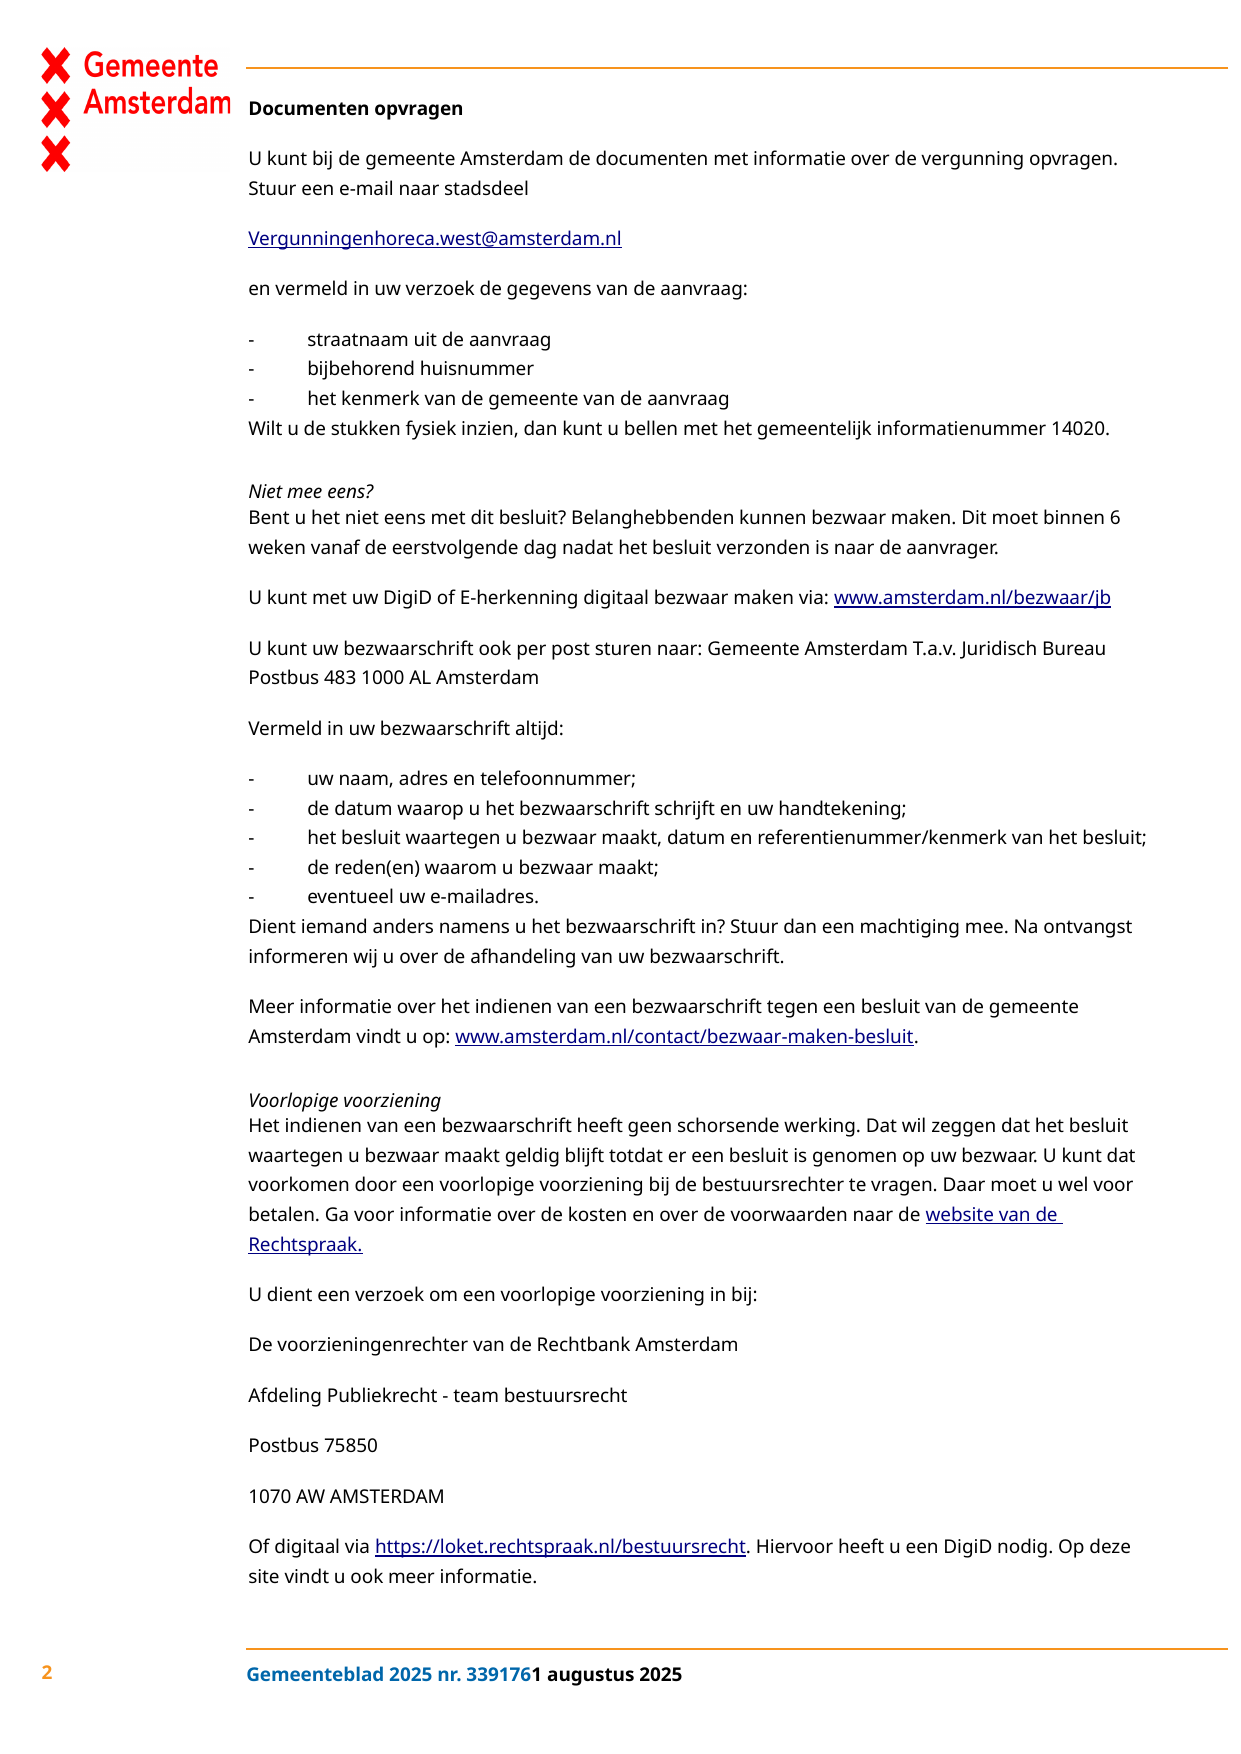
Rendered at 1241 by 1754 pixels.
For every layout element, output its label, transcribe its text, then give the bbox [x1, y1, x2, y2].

list eventueel uw e-mailadres. [248, 884, 1152, 909]
text U kunt uw bezwaarschrift ook per post sturen naar: Gemeente Amsterdam T.a.v. Juridisch Bureau Postbus 483 1000 AL Amsterdam [248, 635, 1152, 690]
text De voorzieningenrechter van de Rechtbank Amsterdam [248, 1332, 1152, 1357]
text Wilt u de stukken fysiek inzien, dan kunt u bellen met het gemeentelijk informatienummer 14020. [248, 415, 1152, 441]
list de datum waarop u het bezwaarschrift schrijft en uw handtekening; [248, 795, 1152, 821]
list bijbehorend huisnummer [248, 356, 1152, 381]
text Documenten opvragen [248, 95, 1152, 121]
list de reden(en) waarom u bezwaar maakt; [248, 854, 1152, 880]
text Het indienen van een bezwaarschrift heeft geen schorsende werking. Dat wil zeggen dat het besluit waartegen u bezwaar maakt geldig blijft totdat er een besluit is genomen op uw bezwaar. U kunt dat voorkomen door een voorlopige voorziening bij de bestuursrechter te vragen. Daar moet u wel voor betalen. Ga voor informatie over de kosten en over de voorwaarden naar de website van de Rechtspraak. [248, 1112, 1152, 1257]
picture [41, 47, 231, 172]
text Postbus 75850 [248, 1432, 1152, 1458]
text Meer informatie over het indienen van een bezwaarschrift tegen een besluit van de gemeente Amsterdam vindt u op: www.amsterdam.nl/contact/bezwaar-maken-besluit. [248, 993, 1152, 1048]
text Voorlopige voorziening [248, 1087, 1152, 1112]
text Dient iemand anders namens u het bezwaarschrift in? Stuur dan een machtiging mee. Na ontvangst informeren wij u over de afhandeling van uw bezwaarschrift. [248, 913, 1152, 968]
list uw naam, adres en telefoonnummer; [248, 765, 1152, 791]
text U kunt met uw DigiD of E-herkenning digitaal bezwaar maken via: www.amsterdam.nl/bezwaar/jb [248, 584, 1152, 610]
list het besluit waartegen u bezwaar maakt, datum en referentienummer/kenmerk van het besluit; [248, 824, 1152, 850]
list het kenmerk van de gemeente van de aanvraag [248, 385, 1152, 411]
text Vergunningenhoreca.west@amsterdam.nl [248, 225, 1152, 251]
text Niet mee eens? [248, 479, 1152, 504]
text U kunt bij de gemeente Amsterdam de documenten met informatie over de vergunning opvragen. Stuur een e-mail naar stadsdeel [248, 145, 1152, 201]
list straatnaam uit de aanvraag [248, 326, 1152, 352]
text U dient een verzoek om een voorlopige voorziening in bij: [248, 1281, 1152, 1307]
text Bent u het niet eens met dit besluit? Belanghebbenden kunnen bezwaar maken. Dit moet binnen 6 weken vanaf de eerstvolgende dag nadat het besluit verzonden is naar de aanvrager. [248, 504, 1152, 560]
text en vermeld in uw verzoek de gegevens van de aanvraag: [248, 276, 1152, 301]
text Vermeld in uw bezwaarschrift altijd: [248, 715, 1152, 741]
text Afdeling Publiekrecht - team bestuursrecht [248, 1382, 1152, 1408]
text 1070 AW AMSTERDAM [248, 1483, 1152, 1509]
text Of digitaal via https://loket.rechtspraak.nl/bestuursrecht. Hiervoor heeft u een DigiD nodig. Op deze site vindt u ook meer informatie. [248, 1533, 1152, 1589]
